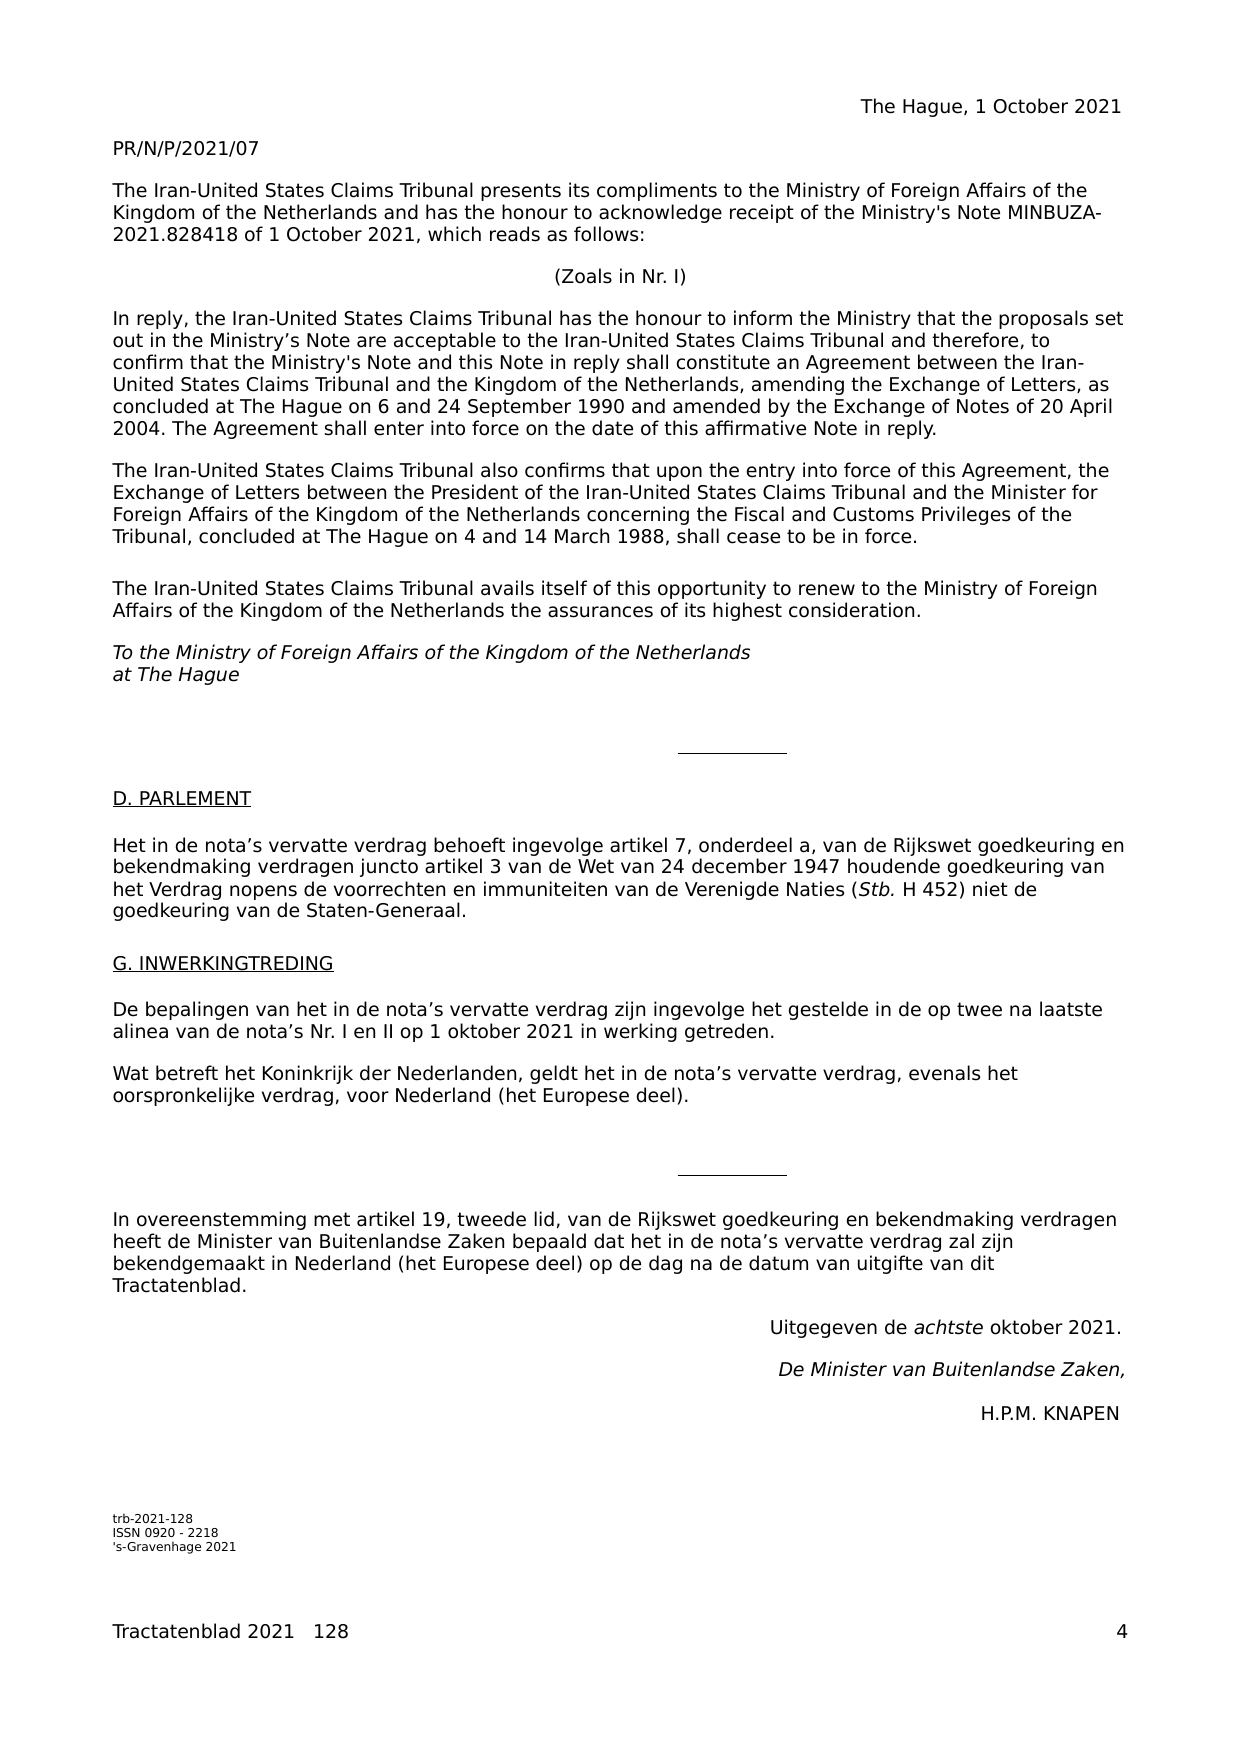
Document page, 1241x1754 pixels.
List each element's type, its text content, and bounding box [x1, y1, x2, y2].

subtitle G. INWERKINGTREDING [112, 952, 1128, 974]
text Het in de nota’s vervatte verdrag behoeft ingevolge artikel 7, onderdeel a, van de Rijkswet goedkeuring en bekendmaking verdragen juncto artikel 3 van de Wet van 24 december 1947 houdende goedkeuring van het Verdrag nopens de voorrechten en immuniteiten van de Verenigde Naties (Stb. H 452) niet de goedkeuring van de Staten-Generaal. [112, 834, 1128, 922]
text The Hague, 1 October 2021 [112, 96, 1128, 118]
subtitle D. PARLEMENT [112, 787, 1128, 809]
text trb-2021-128 [112, 1512, 346, 1526]
text To the Ministry of Foreign Affairs of the Kingdom of the Netherlands [112, 642, 1128, 663]
text In reply, the Iran-United States Claims Tribunal has the honour to inform the Ministry that the proposals set out in the Ministry’s Note are acceptable to the Iran-United States Claims Tribunal and therefore, to confirm that the Ministry's Note and this Note in reply shall constitute an Agreement between the Iran-United States Claims Tribunal and the Kingdom of the Netherlands, amending the Exchange of Letters, as concluded at The Hague on 6 and 24 September 1990 and amended by the Exchange of Notes of 20 April 2004. The Agreement shall enter into force on the date of this affirmative Note in reply. [112, 308, 1128, 440]
text at The Hague [112, 663, 1128, 686]
text De Minister van Buitenlandse Zaken, H.P.M. KNAPEN [112, 1359, 1128, 1425]
text ISSN 0920 - 2218 [112, 1526, 346, 1540]
text De bepalingen van het in de nota’s vervatte verdrag zijn ingevolge het gestelde in de op twee na laatste alinea van de nota’s Nr. I en II op 1 oktober 2021 in werking getreden. [112, 999, 1128, 1043]
text The Iran-United States Claims Tribunal presents its compliments to the Ministry of Foreign Affairs of the Kingdom of the Netherlands and has the honour to acknowledge receipt of the Ministry's Note MINBUZA-2021.828418 of 1 October 2021, which reads as follows: [112, 180, 1128, 246]
text (Zoals in Nr. I) [112, 266, 1128, 288]
text Uitgegeven de achtste oktober 2021. [112, 1317, 1128, 1339]
text PR/N/P/2021/07 [112, 138, 1128, 160]
text 's-Gravenhage 2021 [112, 1540, 346, 1554]
text The Iran-United States Claims Tribunal also confirms that upon the entry into force of this Agreement, the Exchange of Letters between the President of the Iran-United States Claims Tribunal and the Minister for Foreign Affairs of the Kingdom of the Netherlands concerning the Fiscal and Customs Privileges of the Tribunal, concluded at The Hague on 4 and 14 March 1988, shall cease to be in force. [112, 460, 1128, 548]
text Wat betreft het Koninkrijk der Nederlanden, geldt het in de nota’s vervatte verdrag, evenals het oorspronkelijke verdrag, voor Nederland (het Europese deel). [112, 1063, 1128, 1107]
text The Iran-United States Claims Tribunal avails itself of this opportunity to renew to the Ministry of Foreign Affairs of the Kingdom of the Netherlands the assurances of its highest consideration. [112, 578, 1128, 622]
text In overeenstemming met artikel 19, tweede lid, van de Rijkswet goedkeuring en bekendmaking verdragen heeft de Minister van Buitenlandse Zaken bepaald dat het in de nota’s vervatte verdrag zal zijn bekendgemaakt in Nederland (het Europese deel) op de dag na de datum van uitgifte van dit Tractatenblad. [112, 1209, 1128, 1297]
